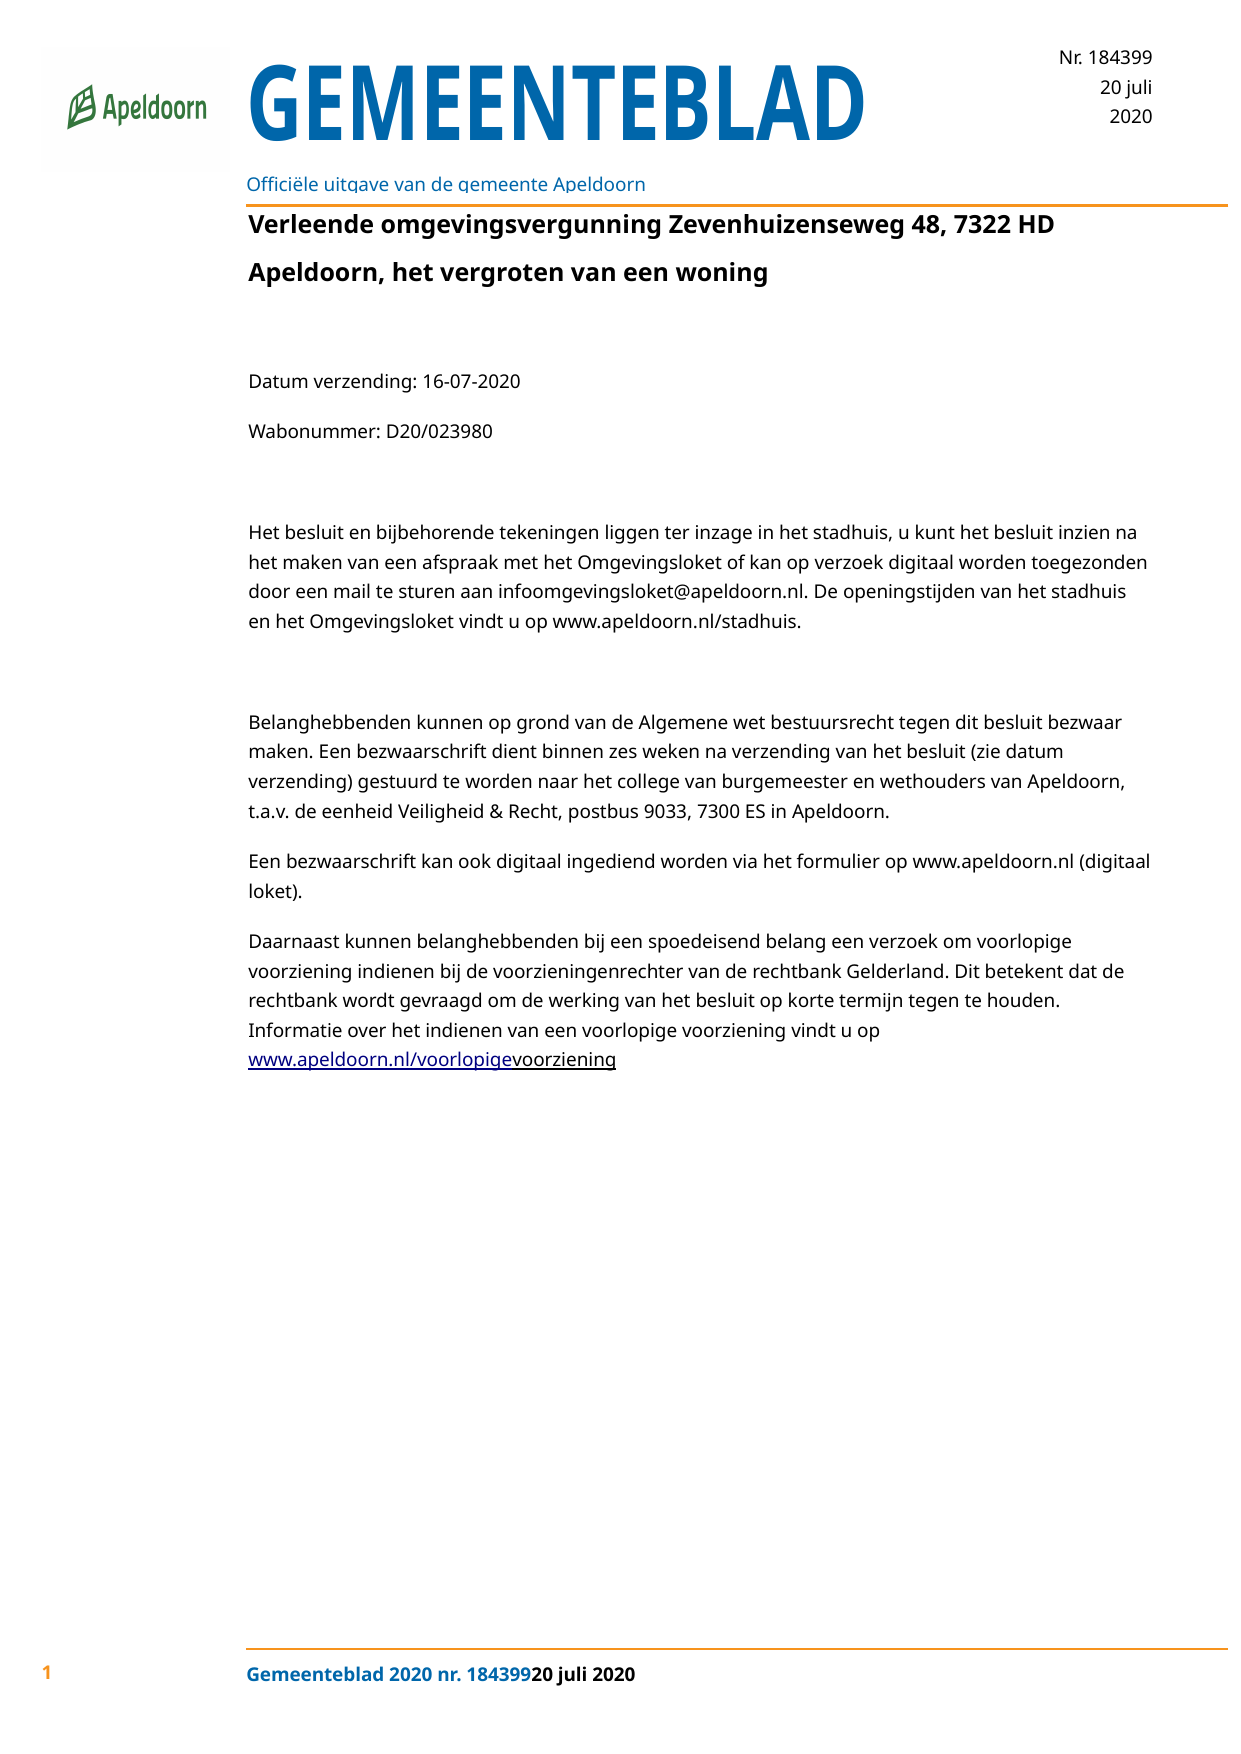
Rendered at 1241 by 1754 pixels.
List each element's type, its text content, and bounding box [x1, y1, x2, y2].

picture [41, 47, 231, 172]
text Verleende omgevingsvergunning Zevenhuizenseweg 48, 7322 HD Apeldoorn, het vergroten van een woning [248, 207, 1152, 288]
text Het besluit en bijbehorende tekeningen liggen ter inzage in het stadhuis, u kunt het besluit inzien na het maken van een afspraak met het Omgevingsloket of kan op verzoek digitaal worden toegezonden door een mail te sturen aan infoomgevingsloket@apeldoorn.nl. De openingstijden van het stadhuis en het Omgevingsloket vindt u op www.apeldoorn.nl/stadhuis. [248, 519, 1152, 634]
text Wabonummer: D20/023980 [248, 419, 1152, 444]
text Een bezwaarschrift kan ook digitaal ingediend worden via het formulier op www.apeldoorn.nl (digitaal loket). [248, 848, 1152, 904]
text Datum verzending: 16-07-2020 [248, 368, 1152, 394]
text Belanghebbenden kunnen op grond van de Algemene wet bestuursrecht tegen dit besluit bezwaar maken. Een bezwaarschrift dient binnen zes weken na verzending van het besluit (zie datum verzending) gestuurd te worden naar het college van burgemeester en wethouders van Apeldoorn, t.a.v. de eenheid Veiligheid & Recht, postbus 9033, 7300 ES in Apeldoorn. [248, 709, 1152, 824]
text Daarnaast kunnen belanghebbenden bij een spoedeisend belang een verzoek om voorlopige voorziening indienen bij de voorzieningenrechter van de rechtbank Gelderland. Dit betekent dat de rechtbank wordt gevraagd om de werking van het besluit op korte termijn tegen te houden. Informatie over het indienen van een voorlopige voorziening vindt u op www.apeldoorn.nl/voorlopigevoorziening [248, 928, 1152, 1072]
